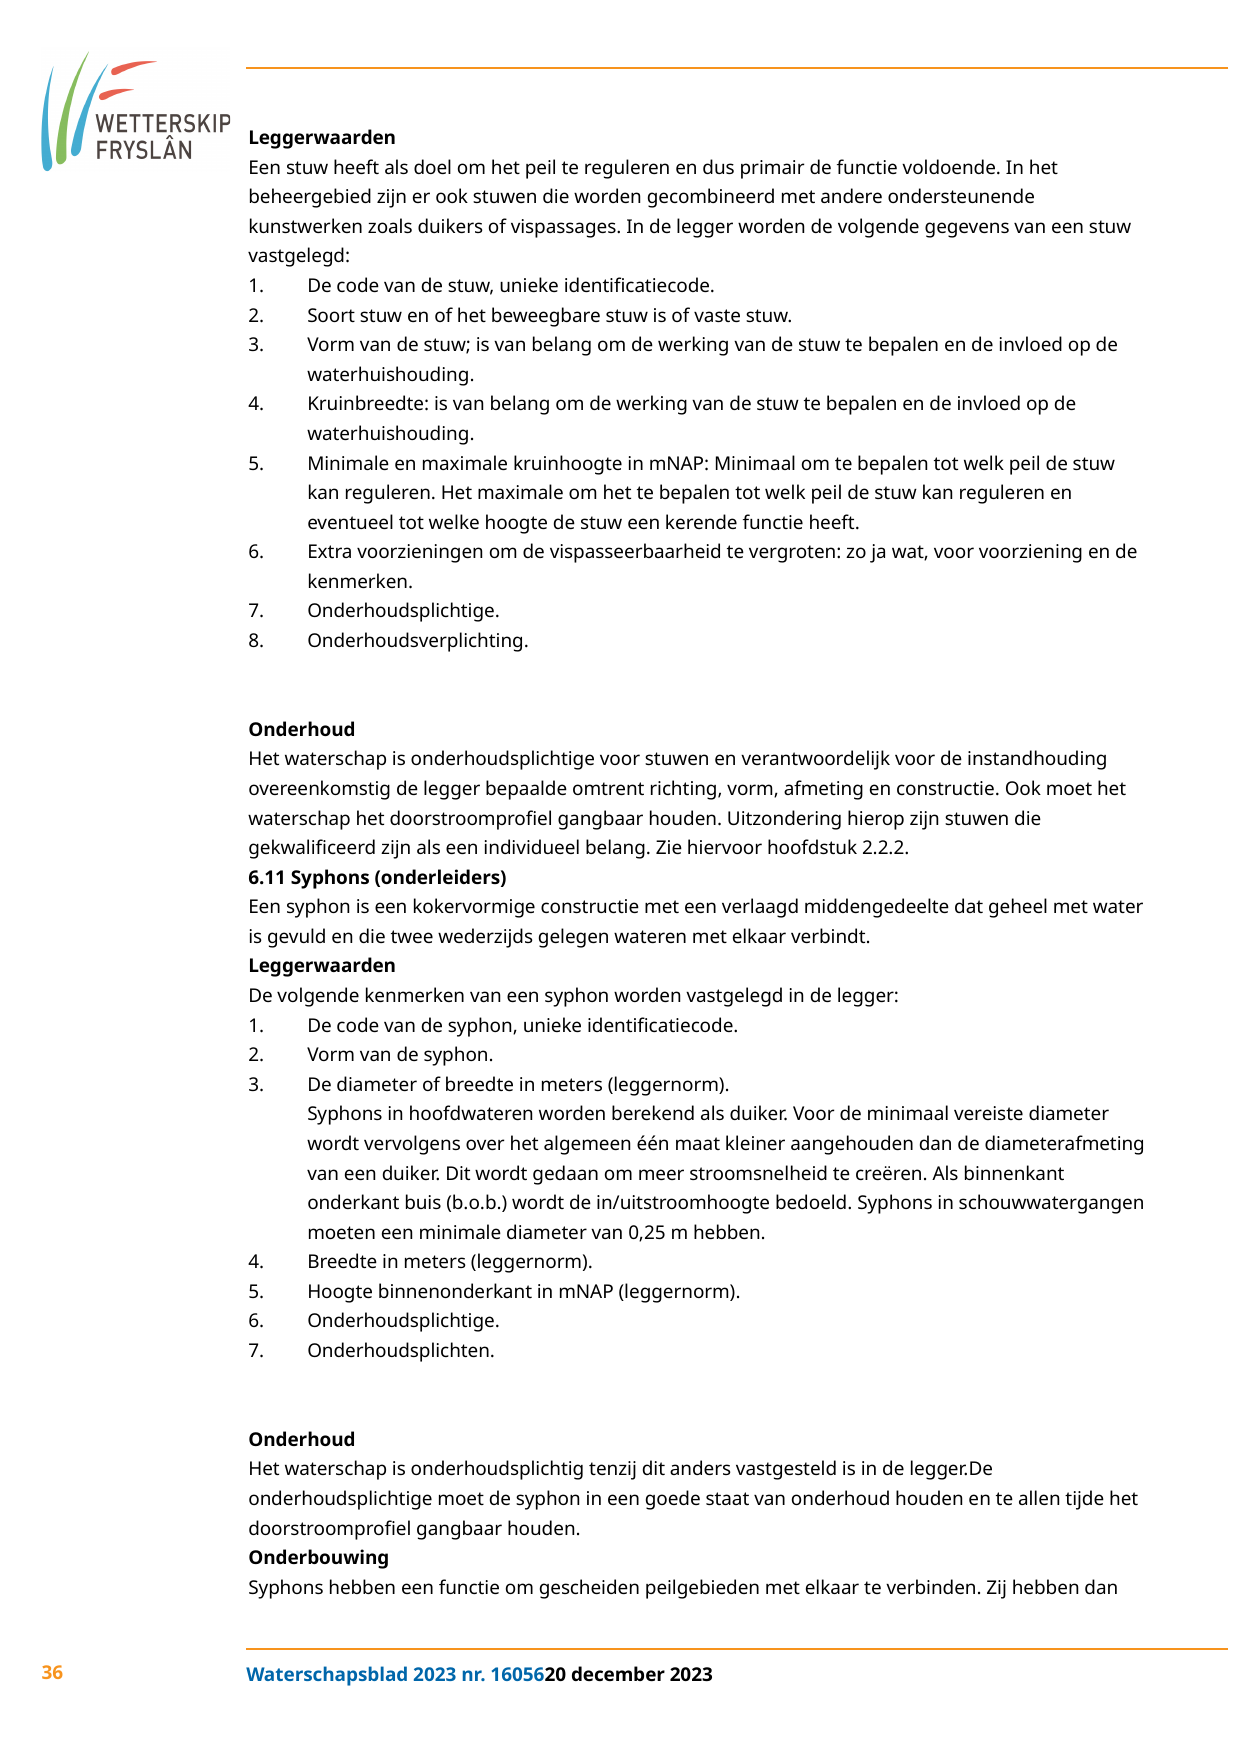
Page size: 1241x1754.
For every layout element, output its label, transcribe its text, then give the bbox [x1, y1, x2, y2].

text De volgende kenmerken van een syphon worden vastgelegd in de legger: [248, 982, 1152, 1008]
list Soort stuw en of het beweegbare stuw is of vaste stuw. [248, 302, 1152, 328]
list Breedte in meters (leggernorm). [248, 1248, 1152, 1274]
list Onderhoudsverplichting. [248, 627, 1152, 653]
list De diameter of breedte in meters (leggernorm). [248, 1071, 1152, 1097]
list Vorm van de syphon. [248, 1041, 1152, 1067]
list Hoogte binnenonderkant in mNAP (leggernorm). [248, 1278, 1152, 1304]
text Onderhoud [248, 716, 1152, 742]
picture [41, 47, 231, 172]
text Onderhoud [248, 1426, 1152, 1452]
text 6.11 Syphons (onderleiders) [248, 864, 1152, 890]
list Onderhoudsplichten. [248, 1337, 1152, 1363]
text Een stuw heeft als doel om het peil te reguleren en dus primair de functie voldoende. In het beheergebied zijn er ook stuwen die worden gecombineerd met andere ondersteunende kunstwerken zoals duikers of vispassages. In de legger worden de volgende gegevens van een stuw vastgelegd: [248, 154, 1152, 268]
list De code van de syphon, unieke identificatiecode. [248, 1012, 1152, 1038]
list Onderhoudsplichtige. [248, 598, 1152, 623]
list Extra voorzieningen om de vispasseerbaarheid te vergroten: zo ja wat, voor voorziening en de kenmerken. [248, 538, 1152, 594]
text Het waterschap is onderhoudsplichtige voor stuwen en verantwoordelijk voor de instandhouding overeenkomstig de legger bepaalde omtrent richting, vorm, afmeting en constructie. Ook moet het waterschap het doorstroomprofiel gangbaar houden. Uitzondering hierop zijn stuwen die gekwalificeerd zijn als een individueel belang. Zie hiervoor hoofdstuk 2.2.2. [248, 746, 1152, 860]
list Minimale en maximale kruinhoogte in mNAP: Minimaal om te bepalen tot welk peil de stuw kan reguleren. Het maximale om het te bepalen tot welk peil de stuw kan reguleren en eventueel tot welke hoogte de stuw een kerende functie heeft. [248, 450, 1152, 535]
text Het waterschap is onderhoudsplichtig tenzij dit anders vastgesteld is in de legger.De onderhoudsplichtige moet de syphon in een goede staat van onderhoud houden en te allen tijde het doorstroomprofiel gangbaar houden. [248, 1456, 1152, 1541]
text Syphons hebben een functie om gescheiden peilgebieden met elkaar te verbinden. Zij hebben dan [248, 1574, 1152, 1600]
list Onderhoudsplichtige. [248, 1308, 1152, 1333]
list Syphons in hoofdwateren worden berekend als duiker. Voor de minimaal vereiste diameter wordt vervolgens over het algemeen één maat kleiner aangehouden dan de diameterafmeting van een duiker. Dit wordt gedaan om meer stroomsnelheid te creëren. Als binnenkant onderkant buis (b.o.b.) wordt de in/uitstroomhoogte bedoeld. Syphons in schouwwatergangen moeten een minimale diameter van 0,25 m hebben. [248, 1101, 1152, 1245]
list De code van de stuw, unieke identificatiecode. [248, 272, 1152, 298]
text Onderbouwing [248, 1544, 1152, 1570]
list Kruinbreedte: is van belang om de werking van de stuw te bepalen en de invloed op de waterhuishouding. [248, 391, 1152, 446]
text Leggerwaarden [248, 124, 1152, 150]
text Leggerwaarden [248, 953, 1152, 978]
list Vorm van de stuw; is van belang om de werking van de stuw te bepalen en de invloed op de waterhuishouding. [248, 331, 1152, 387]
text Een syphon is een kokervormige constructie met een verlaagd middengedeelte dat geheel met water is gevuld en die twee wederzijds gelegen wateren met elkaar verbindt. [248, 893, 1152, 949]
